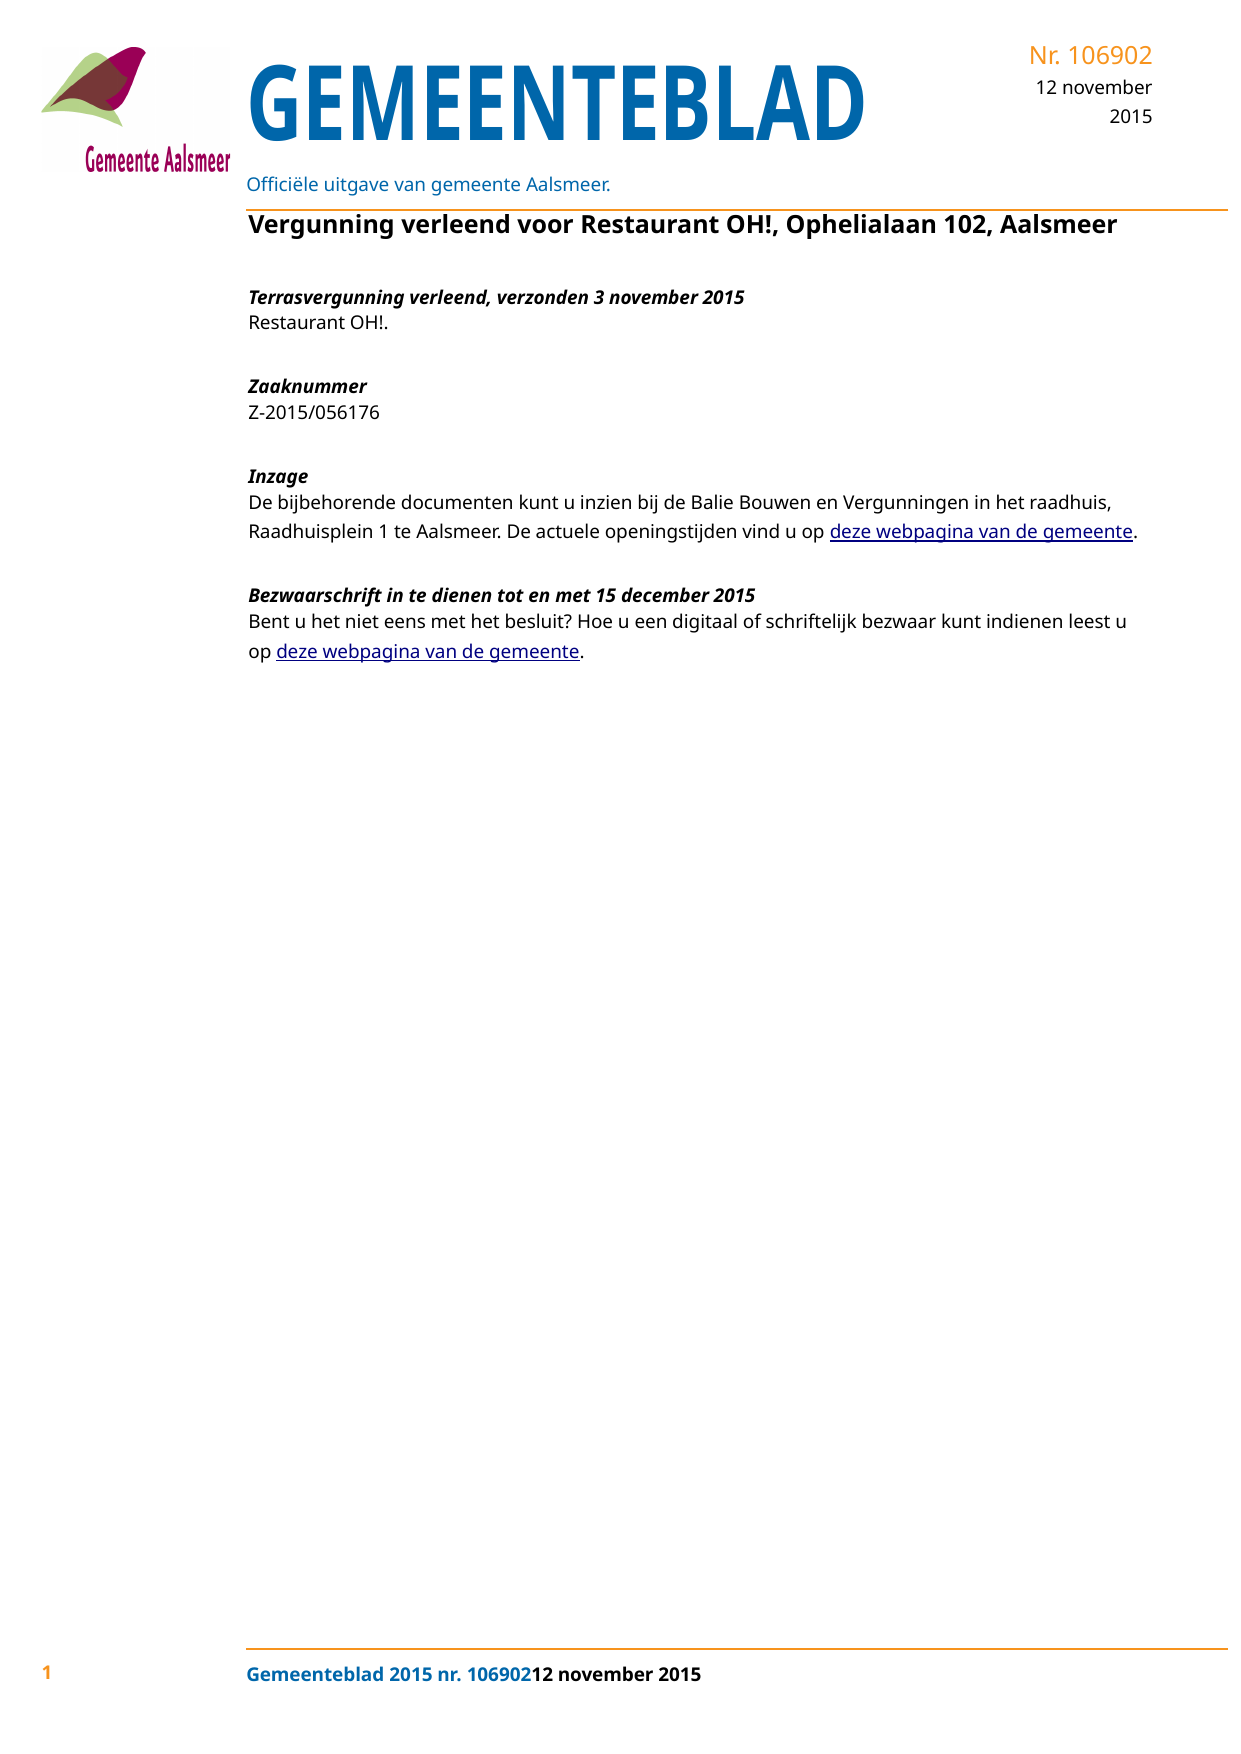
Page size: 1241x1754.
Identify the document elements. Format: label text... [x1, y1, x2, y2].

text Terrasvergunning verleend, verzonden 3 november 2015 [248, 284, 1152, 309]
text Restaurant OH!. [248, 309, 1152, 335]
picture [41, 47, 231, 172]
text Bezwaarschrift in te dienen tot en met 15 december 2015 [248, 582, 1152, 608]
text Zaaknummer [248, 373, 1152, 399]
text Inzage [248, 463, 1152, 489]
text Vergunning verleend voor Restaurant OH!, Ophelialaan 102, Aalsmeer [248, 211, 1152, 241]
text Bent u het niet eens met het besluit? Hoe u een digitaal of schriftelijk bezwaar kunt indienen leest u op deze webpagina van de gemeente. [248, 608, 1152, 663]
text Z-2015/056176 [248, 399, 1152, 425]
text De bijbehorende documenten kunt u inzien bij de Balie Bouwen en Vergunningen in het raadhuis, Raadhuisplein 1 te Aalsmeer. De actuele openingstijden vind u op deze webpagina van de gemeente. [248, 489, 1152, 544]
